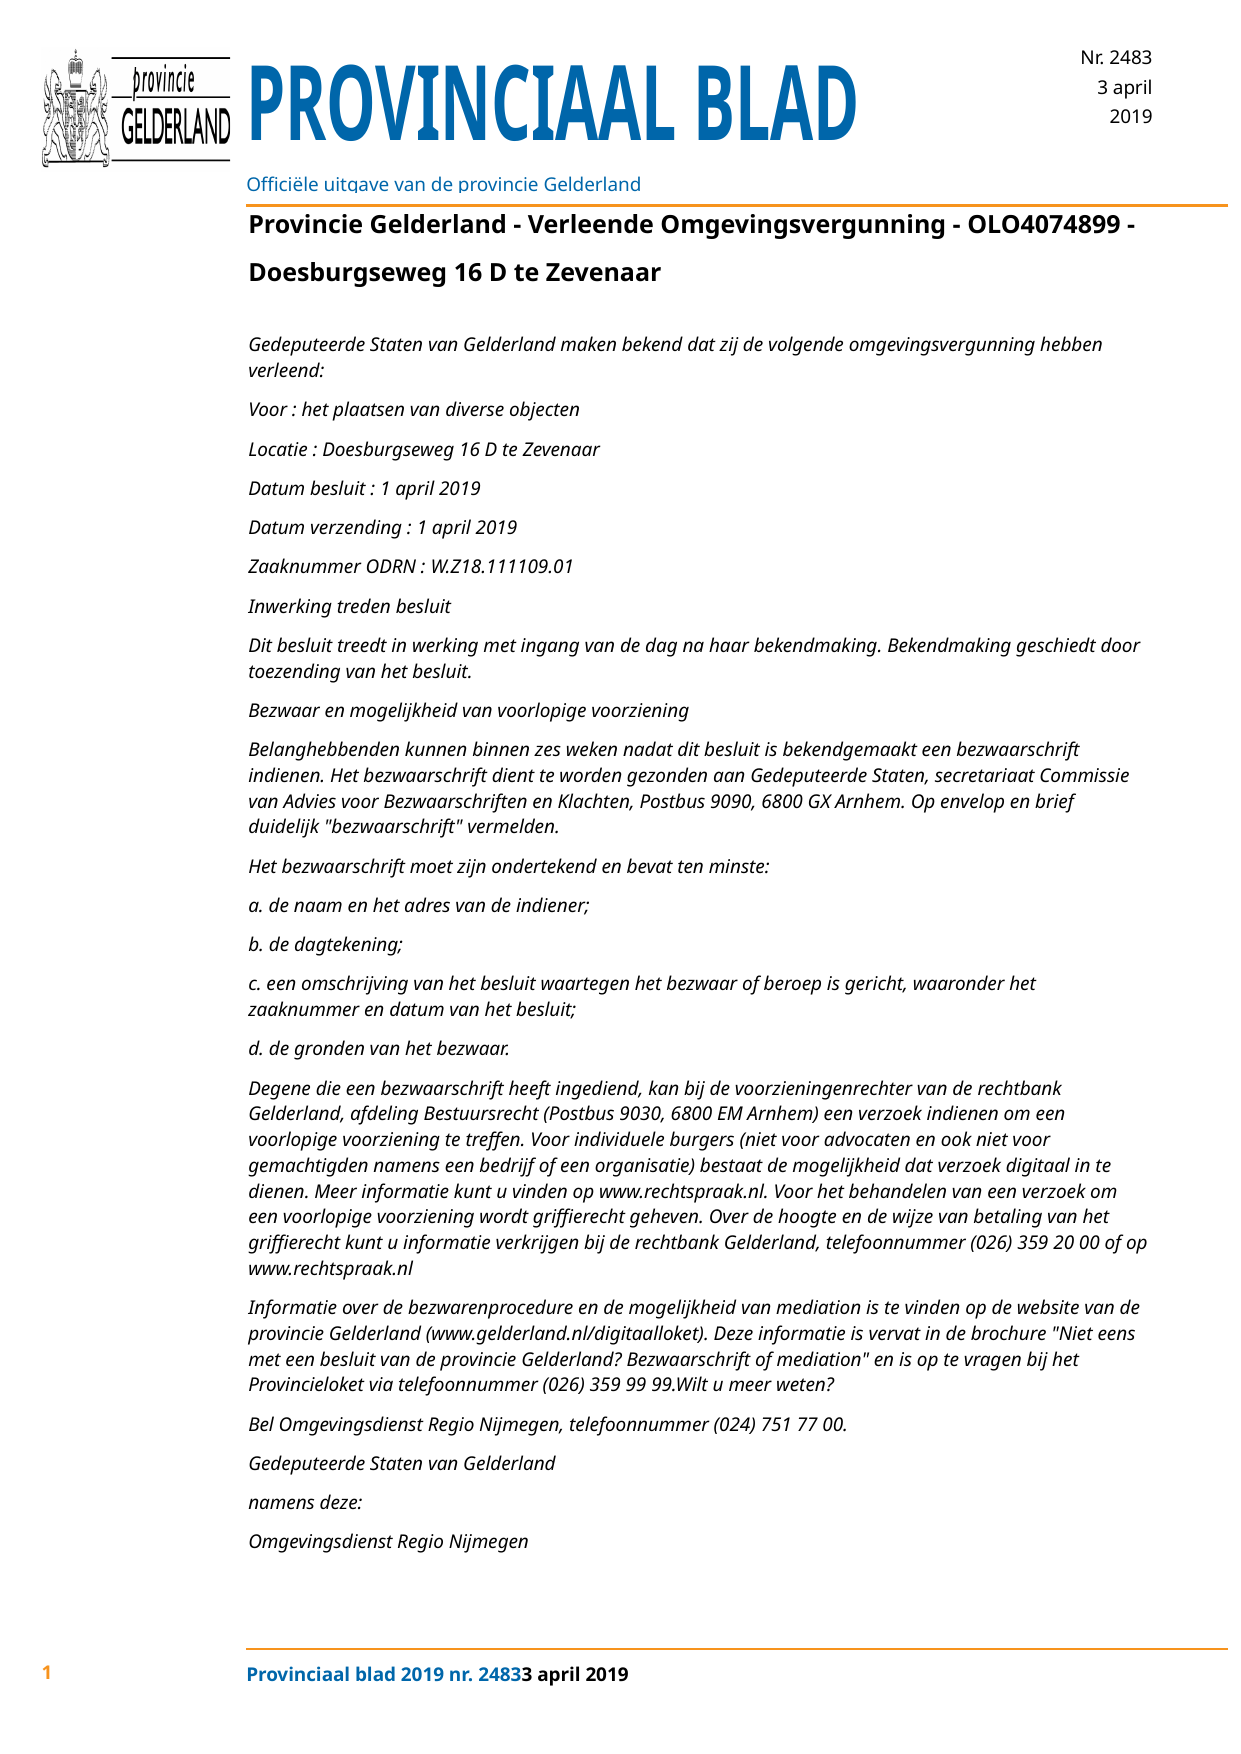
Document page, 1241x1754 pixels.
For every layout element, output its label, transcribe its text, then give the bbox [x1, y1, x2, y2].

text Datum besluit : 1 april 2019 [248, 475, 1152, 501]
picture [41, 47, 231, 172]
text Degene die een bezwaarschrift heeft ingediend, kan bij de voorzieningenrechter van de rechtbank Gelderland, afdeling Bestuursrecht (Postbus 9030, 6800 EM Arnhem) een verzoek indienen om een voorlopige voorziening te treffen. Voor individuele burgers (niet voor advocaten en ook niet voor gemachtigden namens een bedrijf of een organisatie) bestaat de mogelijkheid dat verzoek digitaal in te dienen. Meer informatie kunt u vinden op www.rechtspraak.nl. Voor het behandelen van een verzoek om een voorlopige voorziening wordt griffierecht geheven. Over de hoogte en de wijze van betaling van het griffierecht kunt u informatie verkrijgen bij de rechtbank Gelderland, telefoonnummer (026) 359 20 00 of op www.rechtspraak.nl [248, 1075, 1152, 1281]
text a. de naam en het adres van de indiener; [248, 892, 1152, 918]
text Voor : het plaatsen van diverse objecten [248, 396, 1152, 422]
text Locatie : Doesburgseweg 16 D te Zevenaar [248, 436, 1152, 461]
text Omgevingsdienst Regio Nijmegen [248, 1528, 1152, 1554]
text Gedeputeerde Staten van Gelderland [248, 1450, 1152, 1476]
text Provincie Gelderland - Verleende Omgevingsvergunning - OLO4074899 - Doesburgseweg 16 D te Zevenaar [248, 207, 1152, 288]
text Datum verzending : 1 april 2019 [248, 514, 1152, 540]
text Informatie over de bezwarenprocedure en de mogelijkheid van mediation is te vinden op de website van de provincie Gelderland (www.gelderland.nl/digitaalloket). Deze informatie is vervat in de brochure "Niet eens met een besluit van de provincie Gelderland? Bezwaarschrift of mediation" en is op te vragen bij het Provincieloket via telefoonnummer (026) 359 99 99.Wilt u meer weten? [248, 1294, 1152, 1397]
text Inwerking treden besluit [248, 593, 1152, 618]
text b. de dagtekening; [248, 931, 1152, 957]
text Zaaknummer ODRN : W.Z18.111109.01 [248, 553, 1152, 579]
text c. een omschrijving van het besluit waartegen het bezwaar of beroep is gericht, waaronder het zaaknummer en datum van het besluit; [248, 971, 1152, 1022]
text Belanghebbenden kunnen binnen zes weken nadat dit besluit is bekendgemaakt een bezwaarschrift indienen. Het bezwaarschrift dient te worden gezonden aan Gedeputeerde Staten, secretariaat Commissie van Advies voor Bezwaarschriften en Klachten, Postbus 9090, 6800 GX Arnhem. Op envelop en brief duidelijk "bezwaarschrift" vermelden. [248, 736, 1152, 839]
text Dit besluit treedt in werking met ingang van de dag na haar bekendmaking. Bekendmaking geschiedt door toezending van het besluit. [248, 632, 1152, 683]
text namens deze: [248, 1489, 1152, 1515]
text Bel Omgevingsdienst Regio Nijmegen, telefoonnummer (024) 751 77 00. [248, 1411, 1152, 1436]
text Bezwaar en mogelijkheid van voorlopige voorziening [248, 697, 1152, 723]
text Gedeputeerde Staten van Gelderland maken bekend dat zij de volgende omgevingsvergunning hebben verleend: [248, 331, 1152, 383]
text d. de gronden van het bezwaar. [248, 1036, 1152, 1061]
text Het bezwaarschrift moet zijn ondertekend en bevat ten minste: [248, 853, 1152, 878]
